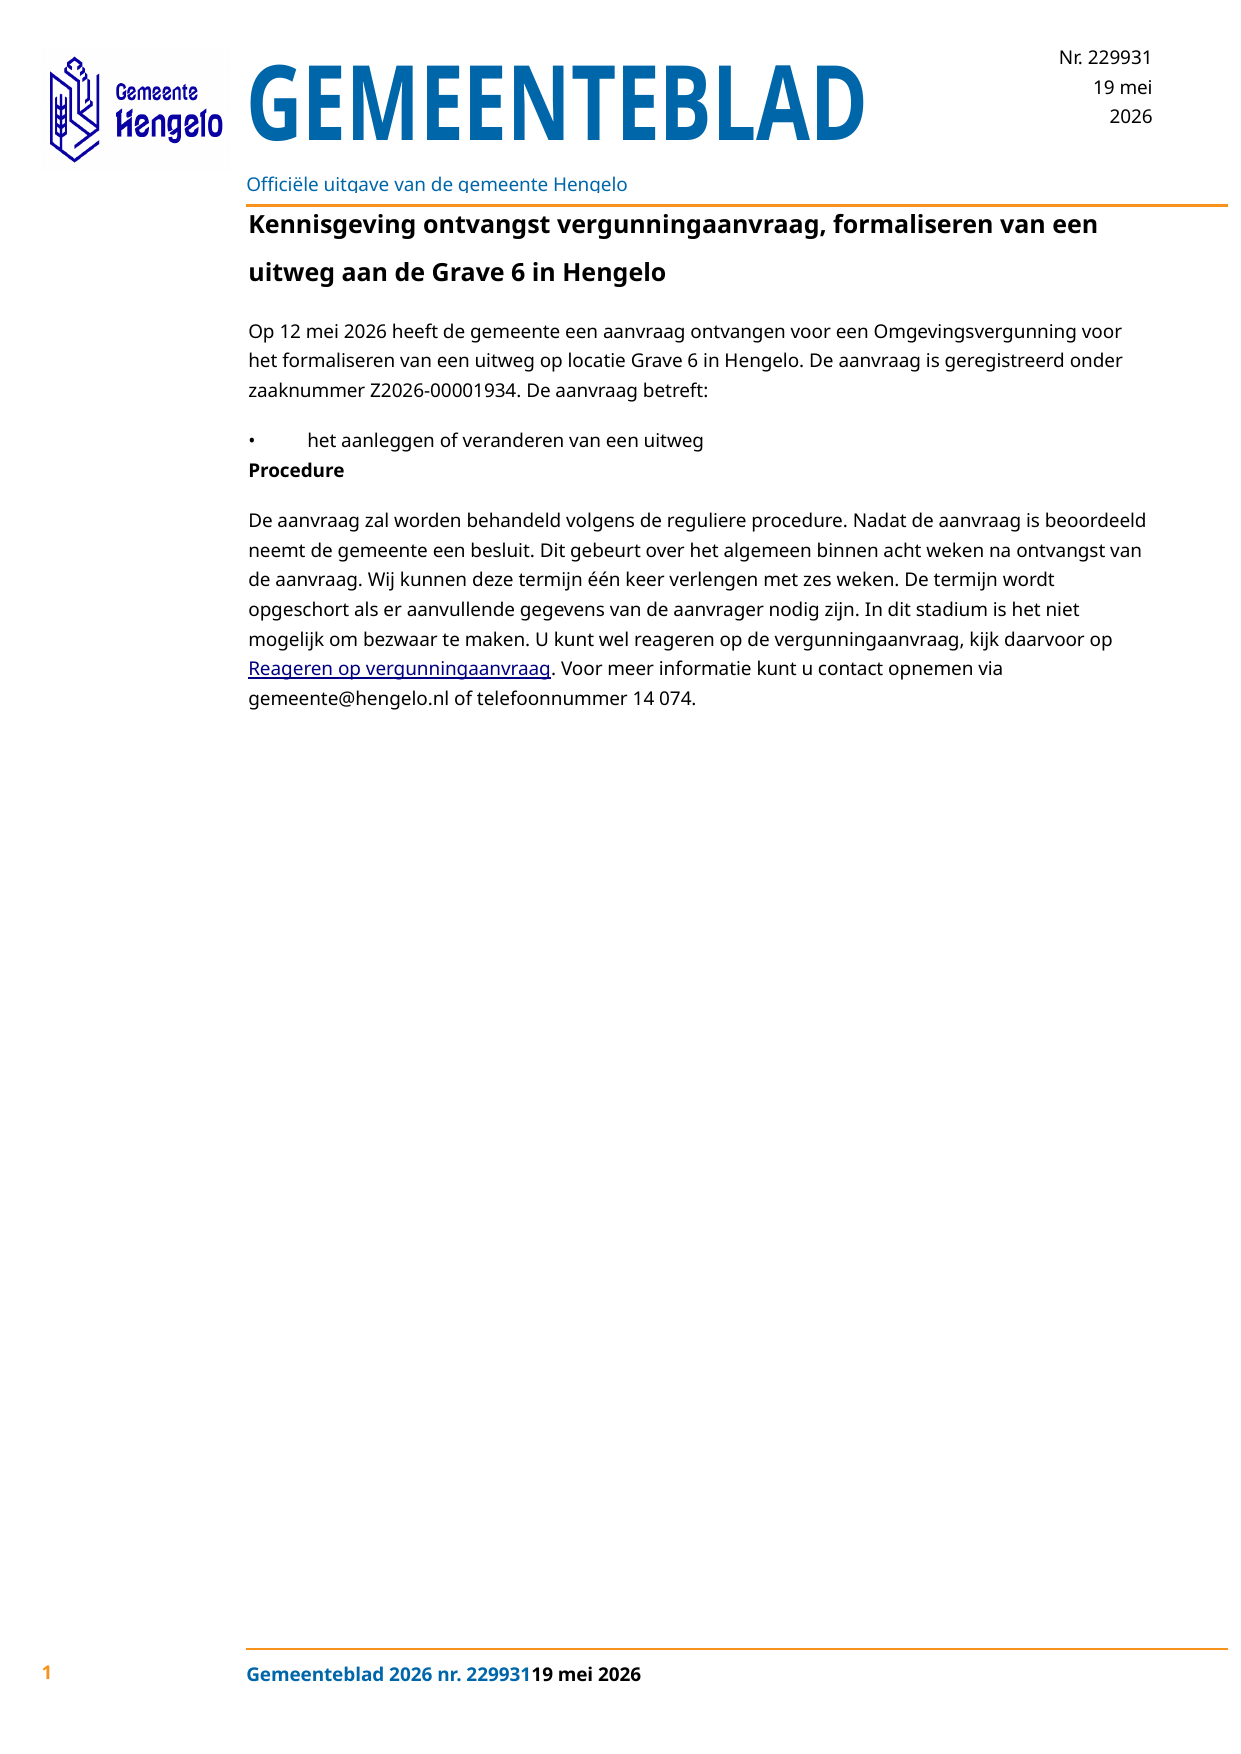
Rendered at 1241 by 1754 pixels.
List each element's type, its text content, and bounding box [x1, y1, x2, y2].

text De aanvraag zal worden behandeld volgens de reguliere procedure. Nadat de aanvraag is beoordeeld neemt de gemeente een besluit. Dit gebeurt over het algemeen binnen acht weken na ontvangst van de aanvraag. Wij kunnen deze termijn één keer verlengen met zes weken. De termijn wordt opgeschort als er aanvullende gegevens van de aanvrager nodig zijn. In dit stadium is het niet mogelijk om bezwaar te maken. U kunt wel reageren op de vergunningaanvraag, kijk daarvoor op Reageren op vergunningaanvraag. Voor meer informatie kunt u contact opnemen via gemeente@hengelo.nl of telefoonnummer 14 074. [248, 507, 1152, 711]
text Procedure [248, 457, 1152, 483]
text Op 12 mei 2026 heeft de gemeente een aanvraag ontvangen voor een Omgevingsvergunning voor het formaliseren van een uitweg op locatie Grave 6 in Hengelo. De aanvraag is geregistreerd onder zaaknummer Z2026-00001934. De aanvraag betreft: [248, 318, 1152, 403]
text Kennisgeving ontvangst vergunningaanvraag, formaliseren van een uitweg aan de Grave 6 in Hengelo [248, 207, 1152, 288]
picture [41, 47, 231, 172]
list het aanleggen of veranderen van een uitweg [248, 427, 1152, 453]
